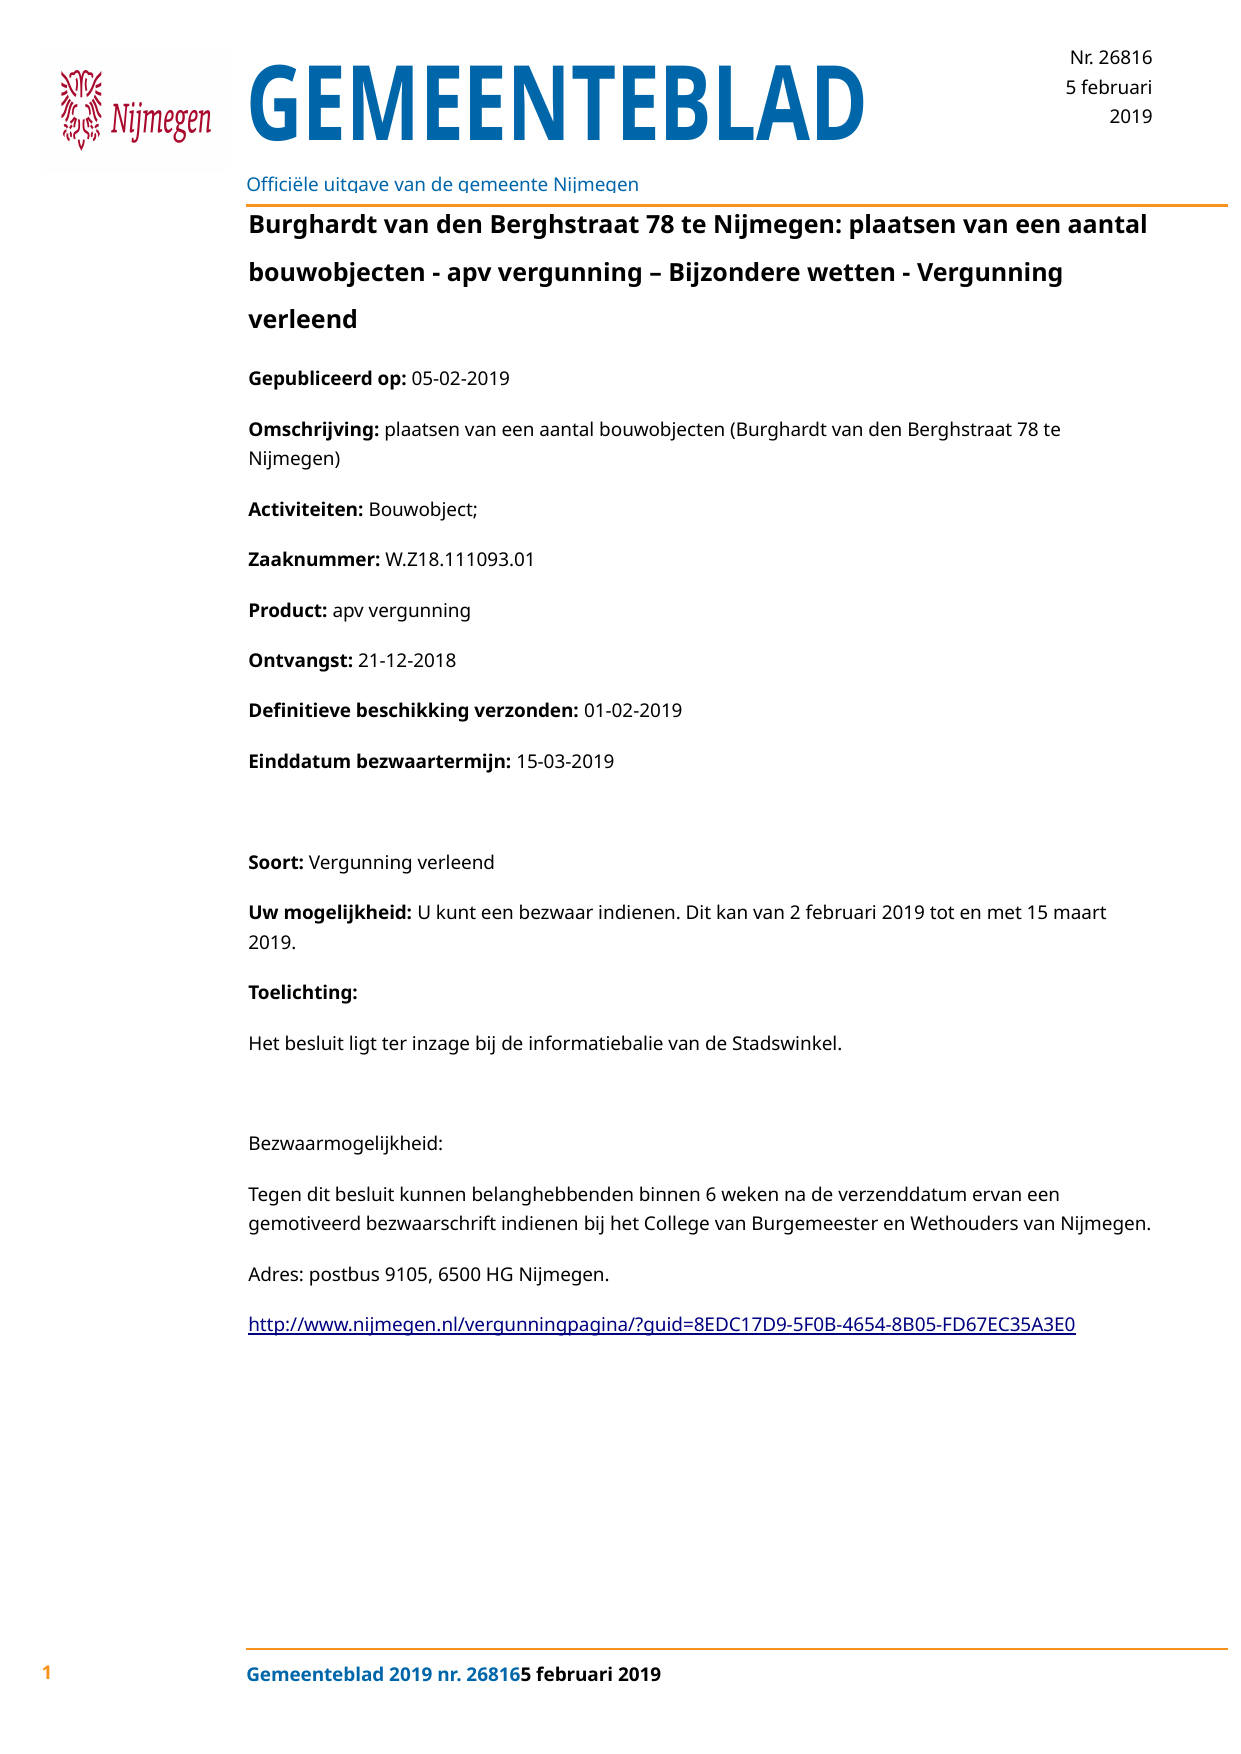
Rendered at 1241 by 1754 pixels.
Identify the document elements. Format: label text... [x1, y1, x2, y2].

text http://www.nijmegen.nl/vergunningpagina/?guid=8EDC17D9-5F0B-4654-8B05-FD67EC35A3E0 [248, 1311, 1152, 1337]
text Zaaknummer: W.Z18.111093.01 [248, 546, 1152, 572]
text Uw mogelijkheid: U kunt een bezwaar indienen. Dit kan van 2 februari 2019 tot en met 15 maart 2019. [248, 899, 1152, 954]
text Burghardt van den Berghstraat 78 te Nijmegen: plaatsen van een aantal bouwobjecten - apv vergunning – Bijzondere wetten - Vergunning verleend [248, 207, 1152, 336]
text Omschrijving: plaatsen van een aantal bouwobjecten (Burghardt van den Berghstraat 78 te Nijmegen) [248, 416, 1152, 471]
text Product: apv vergunning [248, 597, 1152, 622]
text Ontvangst: 21-12-2018 [248, 647, 1152, 673]
text Tegen dit besluit kunnen belanghebbenden binnen 6 weken na de verzenddatum ervan een gemotiveerd bezwaarschrift indienen bij het College van Burgemeester en Wethouders van Nijmegen. [248, 1181, 1152, 1236]
text Activiteiten: Bouwobject; [248, 496, 1152, 522]
text Soort: Vergunning verleend [248, 849, 1152, 874]
text Toelichting: [248, 979, 1152, 1005]
text Bezwaarmogelijkheid: [248, 1131, 1152, 1156]
text Gepubliceerd op: 05-02-2019 [248, 366, 1152, 391]
picture [41, 47, 231, 172]
text Het besluit ligt ter inzage bij de informatiebalie van de Stadswinkel. [248, 1030, 1152, 1055]
text Adres: postbus 9105, 6500 HG Nijmegen. [248, 1261, 1152, 1287]
text Definitieve beschikking verzonden: 01-02-2019 [248, 698, 1152, 723]
text Einddatum bezwaartermijn: 15-03-2019 [248, 748, 1152, 774]
